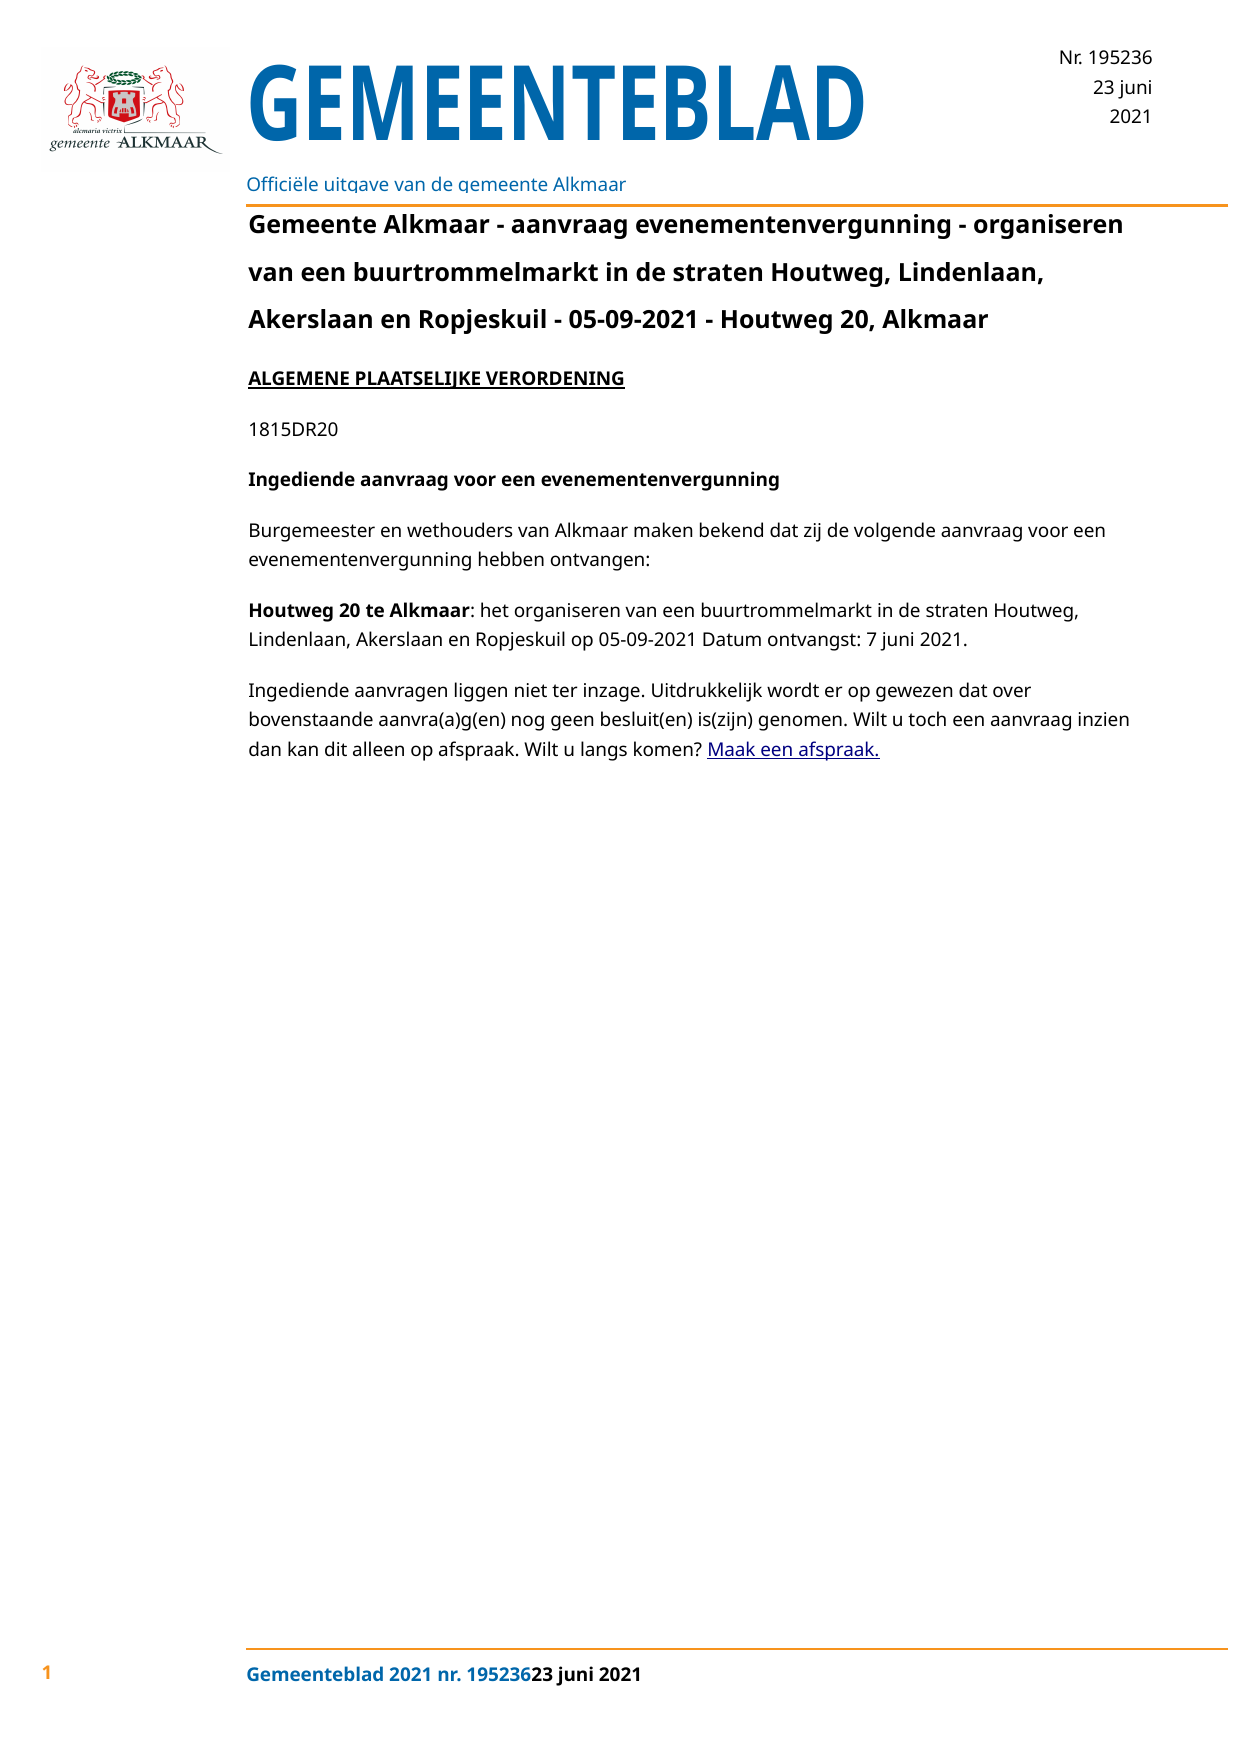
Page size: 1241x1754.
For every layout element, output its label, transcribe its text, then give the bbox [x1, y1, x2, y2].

text Burgemeester en wethouders van Alkmaar maken bekend dat zij de volgende aanvraag voor een evenementenvergunning hebben ontvangen: [248, 517, 1152, 572]
text Ingediende aanvraag voor een evenementenvergunning [248, 466, 1152, 492]
text Gemeente Alkmaar - aanvraag evenementenvergunning - organiseren van een buurtrommelmarkt in de straten Houtweg, Lindenlaan, Akerslaan en Ropjeskuil - 05-09-2021 - Houtweg 20, Alkmaar [248, 207, 1152, 336]
text ALGEMENE PLAATSELIJKE VERORDENING [248, 366, 1152, 391]
picture [41, 47, 231, 172]
text Houtweg 20 te Alkmaar: het organiseren van een buurtrommelmarkt in de straten Houtweg, Lindenlaan, Akerslaan en Ropjeskuil op 05-09-2021 Datum ontvangst: 7 juni 2021. [248, 597, 1152, 652]
text 1815DR20 [248, 416, 1152, 442]
text Ingediende aanvragen liggen niet ter inzage. Uitdrukkelijk wordt er op gewezen dat over bovenstaande aanvra(a)g(en) nog geen besluit(en) is(zijn) genomen. Wilt u toch een aanvraag inzien dan kan dit alleen op afspraak. Wilt u langs komen? Maak een afspraak. [248, 677, 1152, 762]
